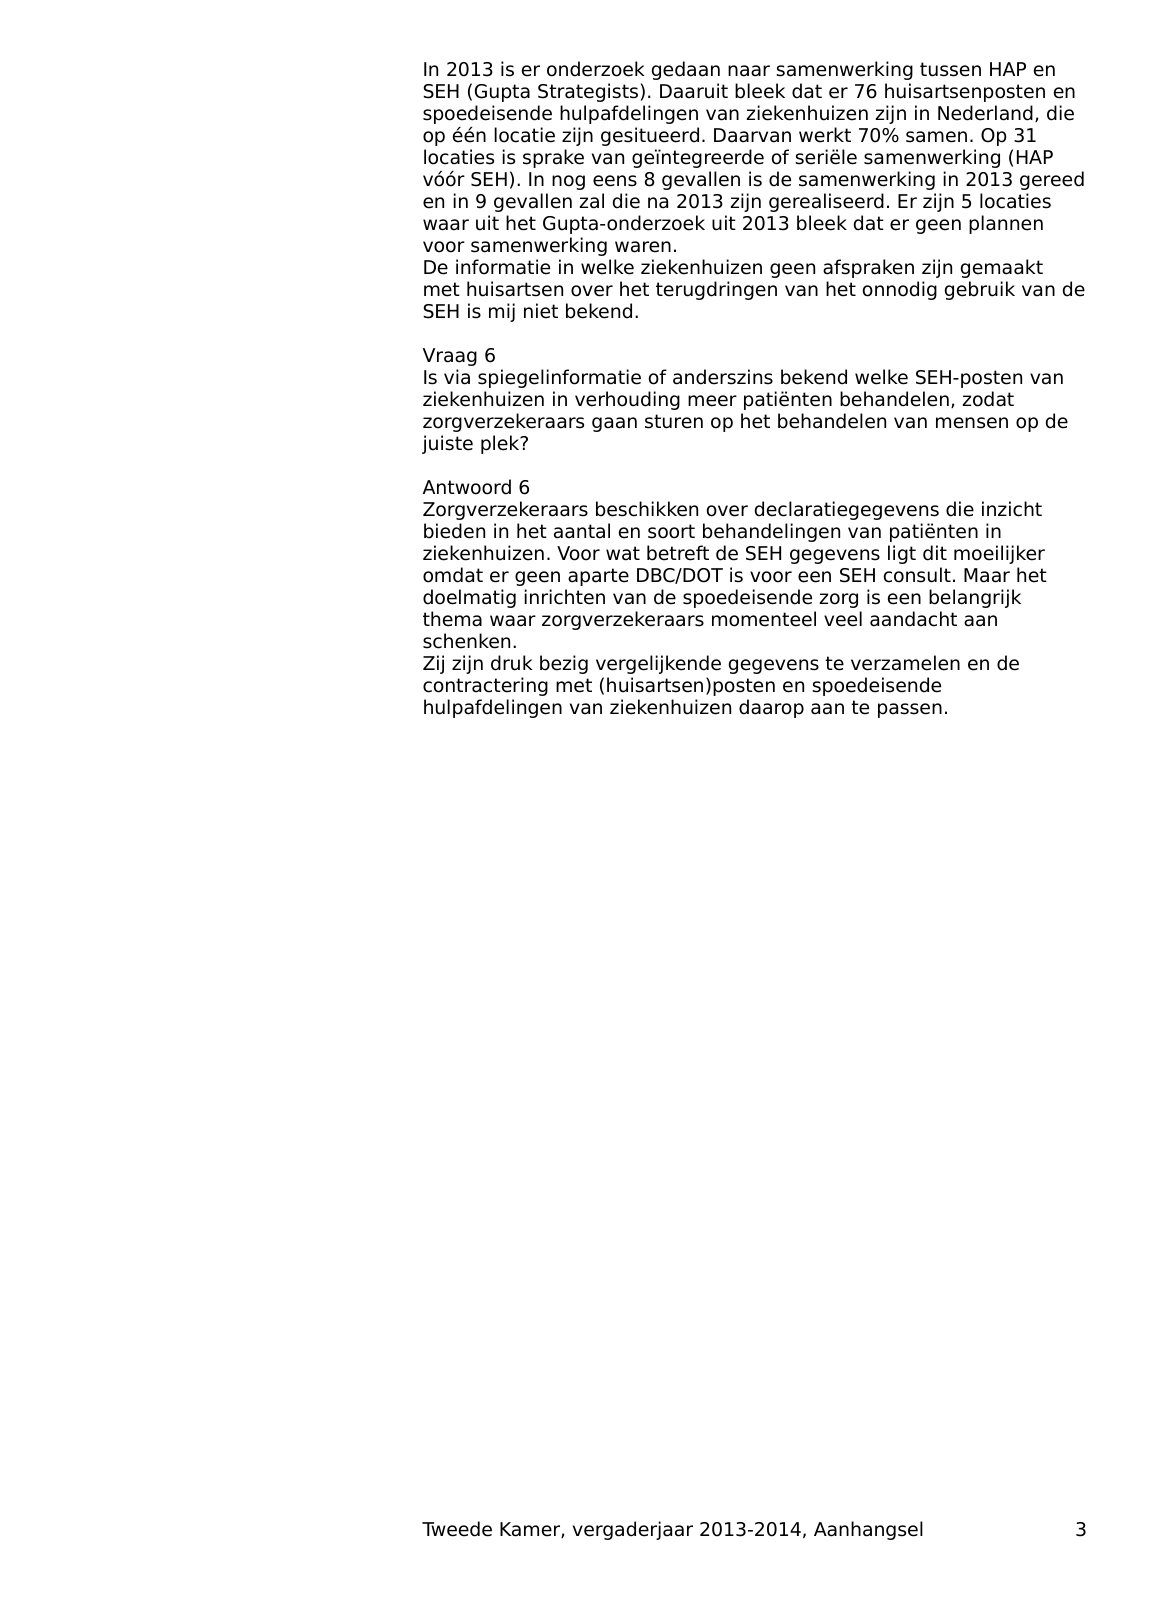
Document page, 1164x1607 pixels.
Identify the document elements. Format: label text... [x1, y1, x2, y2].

text Vraag 6 [422, 345, 1087, 367]
text In 2013 is er onderzoek gedaan naar samenwerking tussen HAP en SEH (Gupta Strategists). Daaruit bleek dat er 76 huisartsenposten en spoedeisende hulpafdelingen van ziekenhuizen zijn in Nederland, die op één locatie zijn gesitueerd. Daarvan werkt 70% samen. Op 31 locaties is sprake van geïntegreerde of seriële samenwerking (HAP vóór SEH). In nog eens 8 gevallen is de samenwerking in 2013 gereed en in 9 gevallen zal die na 2013 zijn gerealiseerd. Er zijn 5 locaties waar uit het Gupta-onderzoek uit 2013 bleek dat er geen plannen voor samenwerking waren. [422, 59, 1087, 257]
text Zorgverzekeraars beschikken over declaratiegegevens die inzicht bieden in het aantal en soort behandelingen van patiënten in ziekenhuizen. Voor wat betreft de SEH gegevens ligt dit moeilijker omdat er geen aparte DBC/DOT is voor een SEH consult. Maar het doelmatig inrichten van de spoedeisende zorg is een belangrijk thema waar zorgverzekeraars momenteel veel aandacht aan schenken. [422, 499, 1087, 653]
text Is via spiegelinformatie of anderszins bekend welke SEH-posten van ziekenhuizen in verhouding meer patiënten behandelen, zodat zorgverzekeraars gaan sturen op het behandelen van mensen op de juiste plek? [422, 367, 1087, 455]
text Zij zijn druk bezig vergelijkende gegevens te verzamelen en de contractering met (huisartsen)posten en spoedeisende hulpafdelingen van ziekenhuizen daarop aan te passen. [422, 653, 1087, 719]
text De informatie in welke ziekenhuizen geen afspraken zijn gemaakt met huisartsen over het terugdringen van het onnodig gebruik van de SEH is mij niet bekend. [422, 257, 1087, 323]
text Antwoord 6 [422, 477, 1087, 499]
